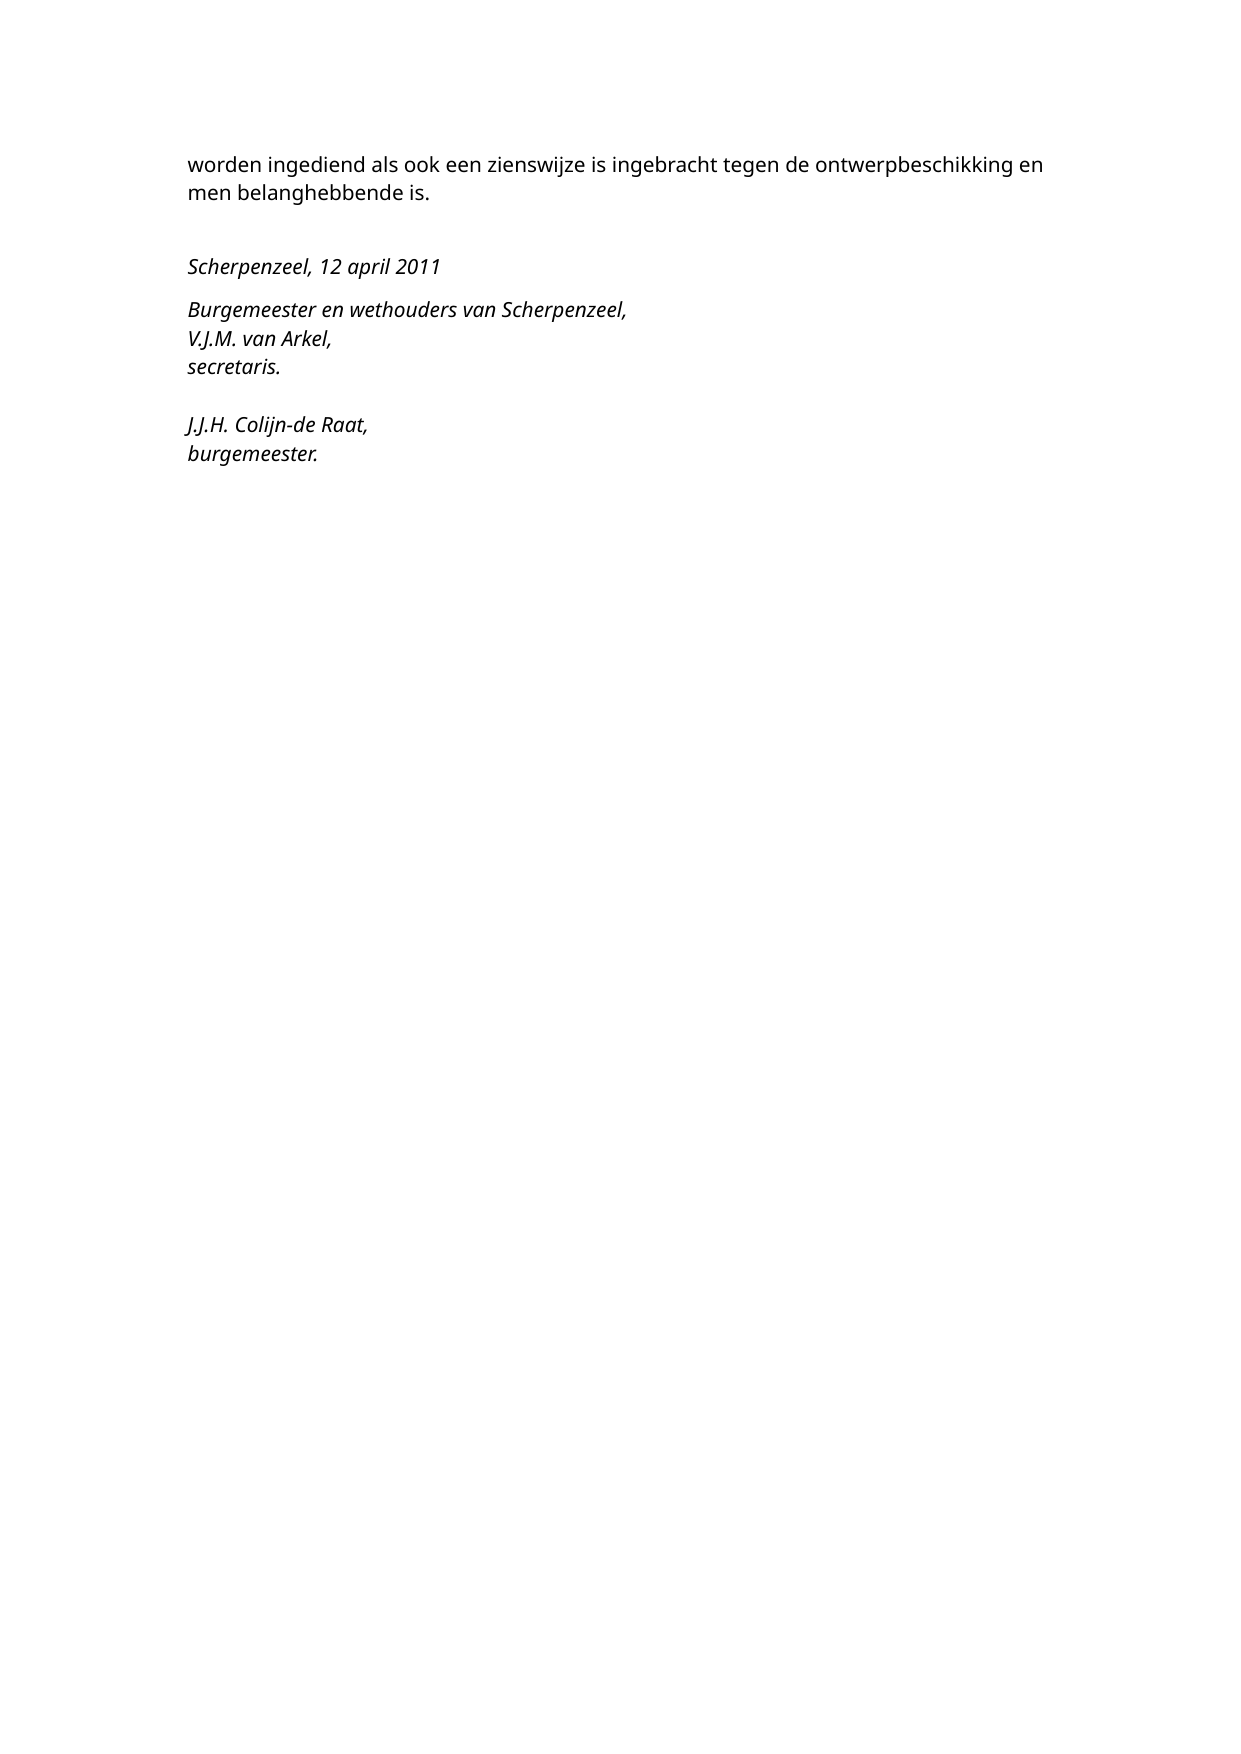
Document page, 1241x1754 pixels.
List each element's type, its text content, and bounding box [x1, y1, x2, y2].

text V.J.M. van Arkel, [187, 324, 1053, 352]
text burgemeester. [187, 439, 1053, 467]
text Burgemeester en wethouders van Scherpenzeel, [187, 295, 1053, 324]
text worden ingediend als ook een zienswijze is ingebracht tegen de ontwerpbeschikking en men belanghebbende is. [187, 150, 1053, 207]
text Scherpenzeel, 12 april 2011 [187, 252, 1053, 280]
text secretaris. [187, 352, 1053, 381]
text J.J.H. Colijn-de Raat, [187, 411, 1053, 439]
